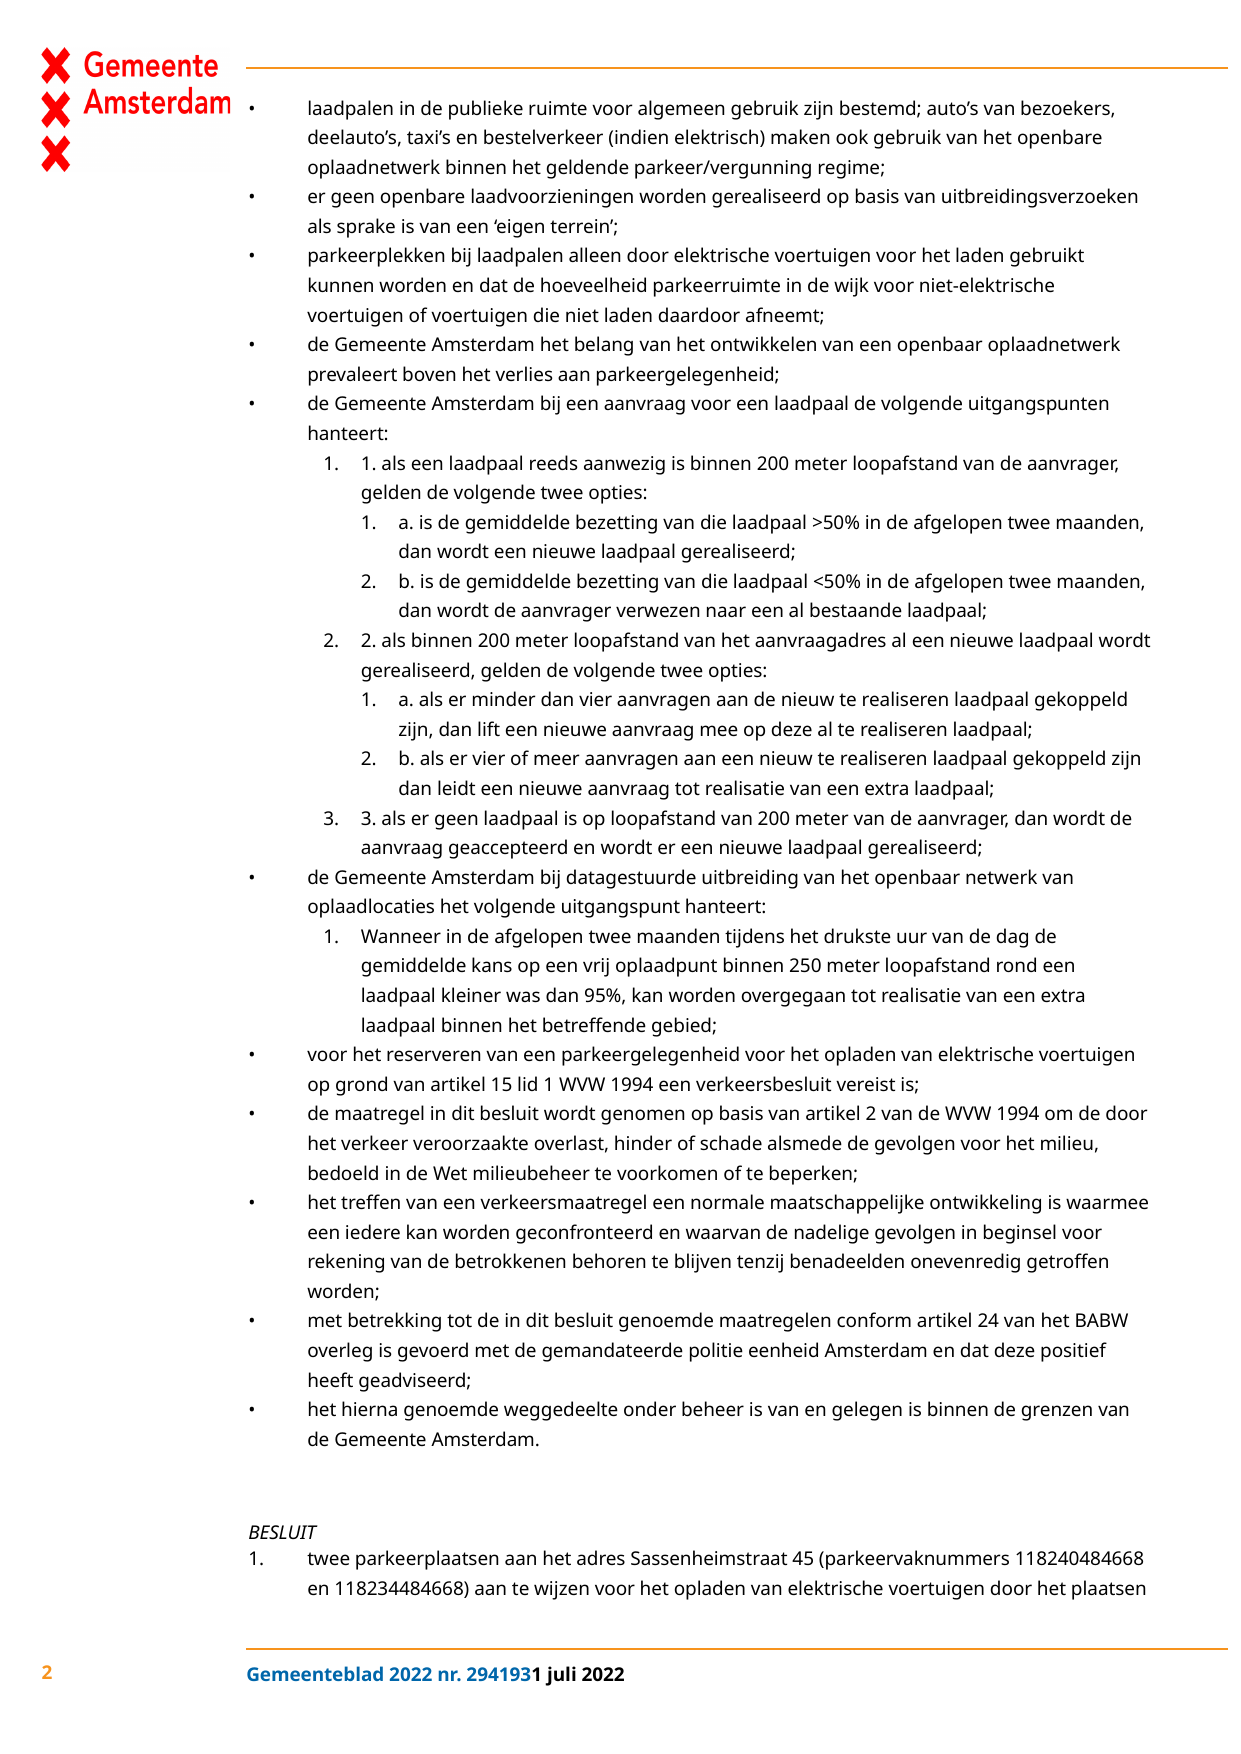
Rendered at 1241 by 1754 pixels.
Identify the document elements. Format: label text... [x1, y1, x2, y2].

list het hierna genoemde weggedeelte onder beheer is van en gelegen is binnen de grenzen van de Gemeente Amsterdam. [248, 1396, 1152, 1452]
list Wanneer in de afgelopen twee maanden tijdens het drukste uur van de dag de gemiddelde kans op een vrij oplaadpunt binnen 250 meter loopafstand rond een laadpaal kleiner was dan 95%, kan worden overgegaan tot realisatie van een extra laadpaal binnen het betreffende gebied; [323, 923, 1152, 1038]
picture [41, 47, 231, 172]
list a. is de gemiddelde bezetting van die laadpaal >50% in de afgelopen twee maanden, dan wordt een nieuwe laadpaal gerealiseerd; [361, 509, 1152, 564]
list 3. als er geen laadpaal is op loopafstand van 200 meter van de aanvrager, dan wordt de aanvraag geaccepteerd en wordt er een nieuwe laadpaal gerealiseerd; [323, 805, 1152, 860]
list b. als er vier of meer aanvragen aan een nieuw te realiseren laadpaal gekoppeld zijn dan leidt een nieuwe aanvraag tot realisatie van een extra laadpaal; [361, 746, 1152, 801]
list de Gemeente Amsterdam het belang van het ontwikkelen van een openbaar oplaadnetwerk prevaleert boven het verlies aan parkeergelegenheid; [248, 331, 1152, 387]
list 1. als een laadpaal reeds aanwezig is binnen 200 meter loopafstand van de aanvrager, gelden de volgende twee opties: [323, 450, 1152, 505]
list twee parkeerplaatsen aan het adres Sassenheimstraat 45 (parkeervaknummers 118240484668 en 118234484668) aan te wijzen voor het opladen van elektrische voertuigen door het plaatsen [248, 1545, 1152, 1601]
list b. is de gemiddelde bezetting van die laadpaal <50% in de afgelopen twee maanden, dan wordt de aanvrager verwezen naar een al bestaande laadpaal; [361, 568, 1152, 623]
text BESLUIT [248, 1519, 1152, 1545]
list het treffen van een verkeersmaatregel een normale maatschappelijke ontwikkeling is waarmee een iedere kan worden geconfronteerd en waarvan de nadelige gevolgen in beginsel voor rekening van de betrokkenen behoren te blijven tenzij benadeelden onevenredig getroffen worden; [248, 1189, 1152, 1304]
list de Gemeente Amsterdam bij datagestuurde uitbreiding van het openbaar netwerk van oplaadlocaties het volgende uitgangspunt hanteert: [248, 864, 1152, 919]
list parkeerplekken bij laadpalen alleen door elektrische voertuigen voor het laden gebruikt kunnen worden en dat de hoeveelheid parkeerruimte in de wijk voor niet-elektrische voertuigen of voertuigen die niet laden daardoor afneemt; [248, 243, 1152, 328]
list laadpalen in de publieke ruimte voor algemeen gebruik zijn bestemd; auto’s van bezoekers, deelauto’s, taxi’s en bestelverkeer (indien elektrisch) maken ook gebruik van het openbare oplaadnetwerk binnen het geldende parkeer/vergunning regime; [248, 95, 1152, 180]
list er geen openbare laadvoorzieningen worden gerealiseerd op basis van uitbreidingsverzoeken als sprake is van een ‘eigen terrein’; [248, 183, 1152, 239]
list voor het reserveren van een parkeergelegenheid voor het opladen van elektrische voertuigen op grond van artikel 15 lid 1 WVW 1994 een verkeersbesluit vereist is; [248, 1041, 1152, 1097]
list met betrekking tot de in dit besluit genoemde maatregelen conform artikel 24 van het BABW overleg is gevoerd met de gemandateerde politie eenheid Amsterdam en dat deze positief heeft geadviseerd; [248, 1308, 1152, 1393]
list de maatregel in dit besluit wordt genomen op basis van artikel 2 van de WVW 1994 om de door het verkeer veroorzaakte overlast, hinder of schade alsmede de gevolgen voor het milieu, bedoeld in de Wet milieubeheer te voorkomen of te beperken; [248, 1101, 1152, 1186]
list de Gemeente Amsterdam bij een aanvraag voor een laadpaal de volgende uitgangspunten hanteert: [248, 391, 1152, 446]
list a. als er minder dan vier aanvragen aan de nieuw te realiseren laadpaal gekoppeld zijn, dan lift een nieuwe aanvraag mee op deze al te realiseren laadpaal; [361, 686, 1152, 742]
list 2. als binnen 200 meter loopafstand van het aanvraagadres al een nieuwe laadpaal wordt gerealiseerd, gelden de volgende twee opties: [323, 627, 1152, 683]
